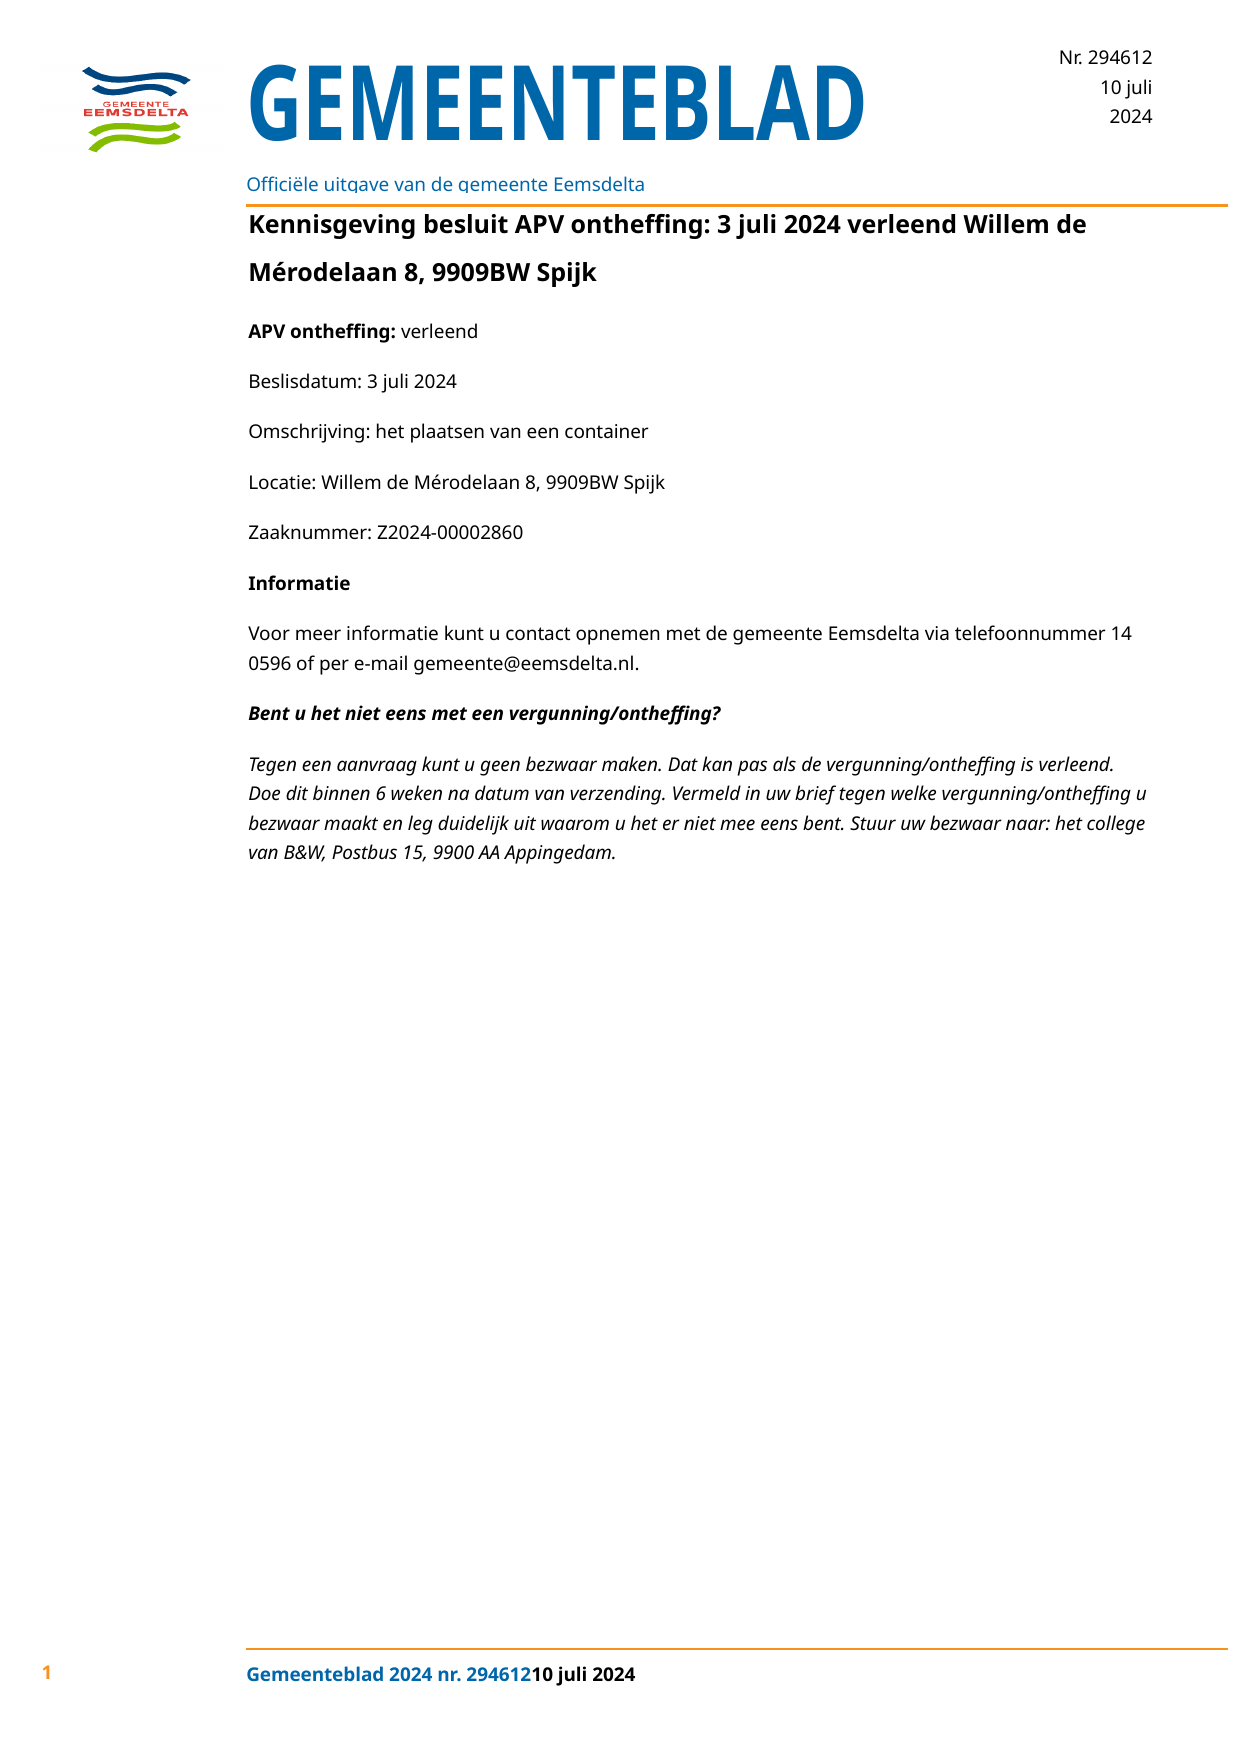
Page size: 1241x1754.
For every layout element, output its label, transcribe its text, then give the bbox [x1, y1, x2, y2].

text Omschrijving: het plaatsen van een container [248, 419, 1152, 444]
text Informatie [248, 570, 1152, 596]
text Locatie: Willem de Mérodelaan 8, 9909BW Spijk [248, 469, 1152, 495]
text Zaaknummer: Z2024-00002860 [248, 519, 1152, 545]
text Tegen een aanvraag kunt u geen bezwaar maken. Dat kan pas als de vergunning/ontheffing is verleend. Doe dit binnen 6 weken na datum van verzending. Vermeld in uw brief tegen welke vergunning/ontheffing u bezwaar maakt en leg duidelijk uit waarom u het er niet mee eens bent. Stuur uw bezwaar naar: het college van B&W, Postbus 15, 9900 AA Appingedam. [248, 751, 1152, 865]
text APV ontheffing: verleend [248, 318, 1152, 344]
text Kennisgeving besluit APV ontheffing: 3 juli 2024 verleend Willem de Mérodelaan 8, 9909BW Spijk [248, 207, 1152, 288]
text Voor meer informatie kunt u contact opnemen met de gemeente Eemsdelta via telefoonnummer 14 0596 of per e-mail gemeente@eemsdelta.nl. [248, 620, 1152, 676]
text Beslisdatum: 3 juli 2024 [248, 368, 1152, 394]
picture [41, 47, 231, 172]
text Bent u het niet eens met een vergunning/ontheffing? [248, 700, 1152, 726]
